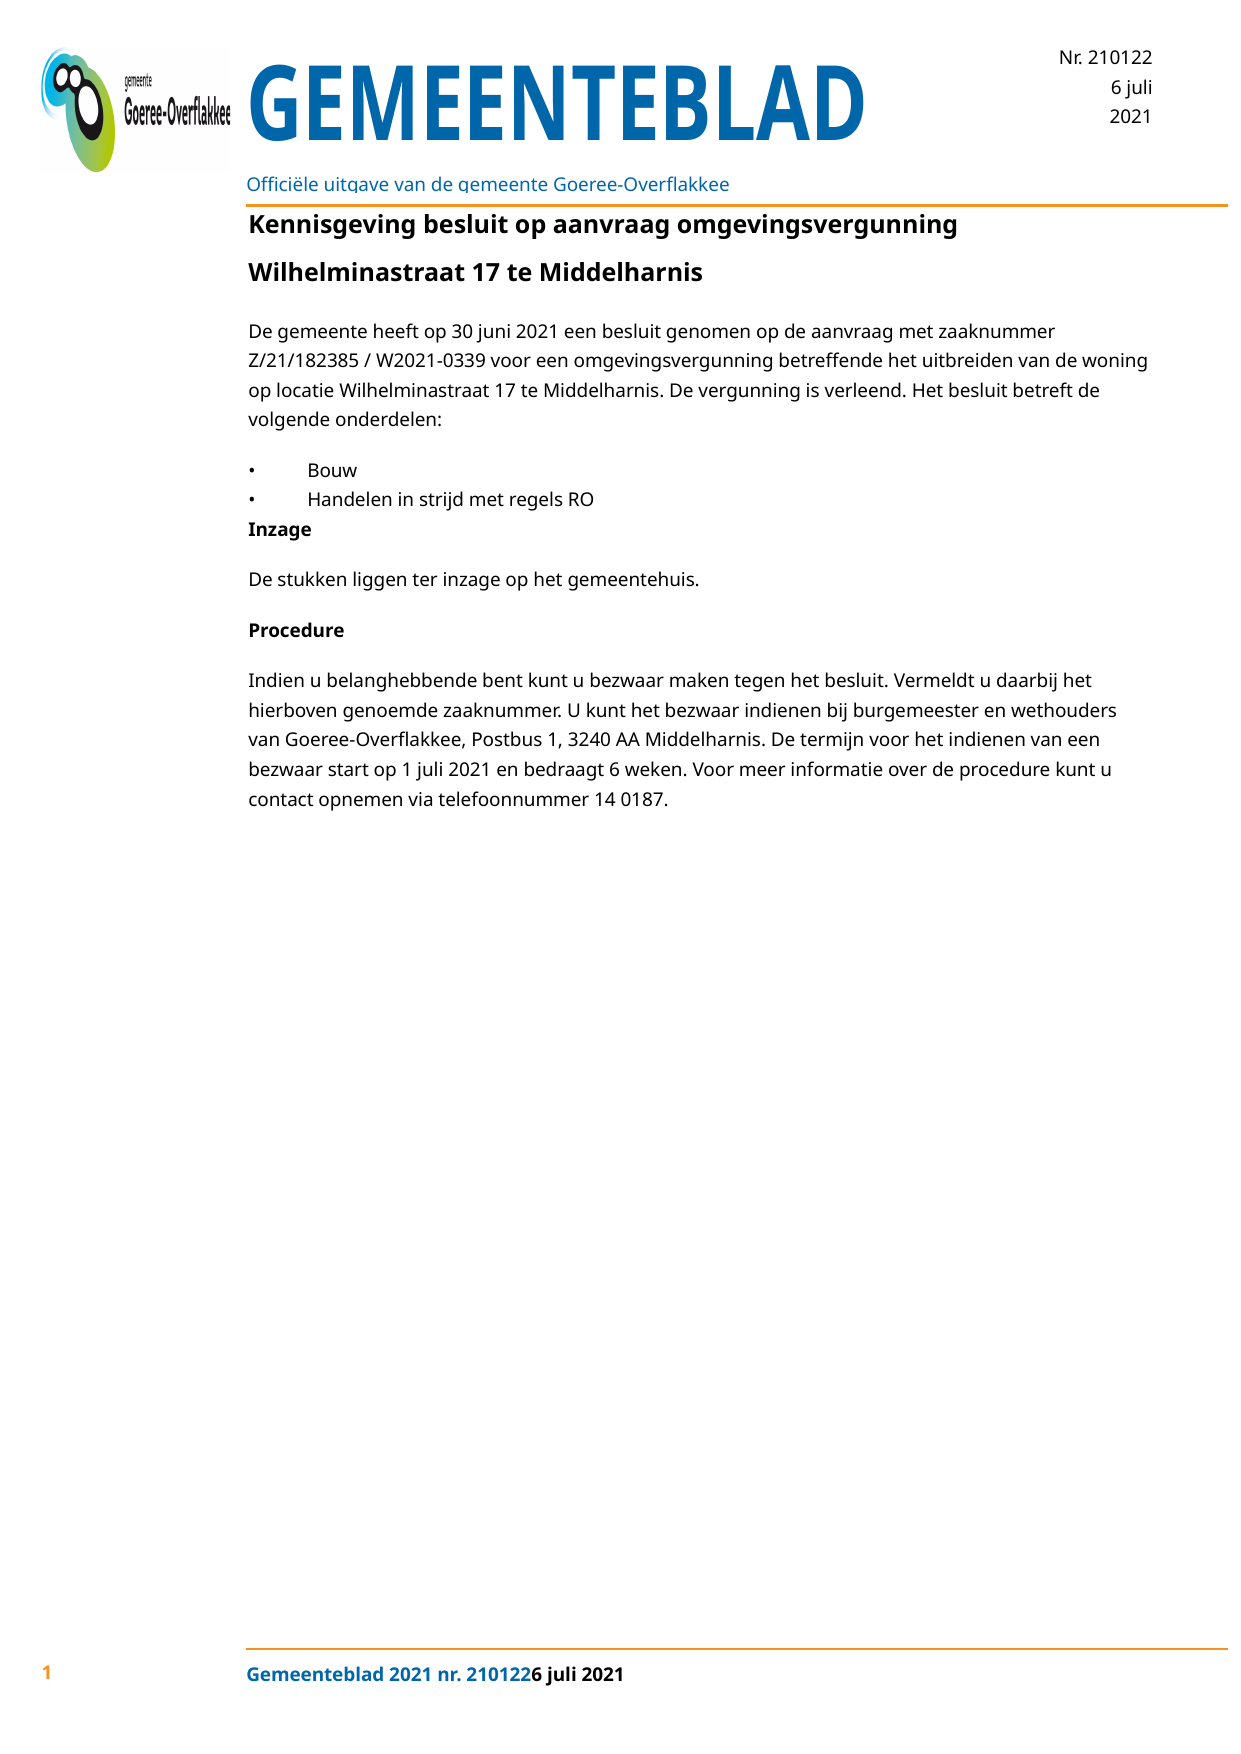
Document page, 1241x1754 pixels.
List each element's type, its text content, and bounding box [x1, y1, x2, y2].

text Indien u belanghebbende bent kunt u bezwaar maken tegen het besluit. Vermeldt u daarbij het hierboven genoemde zaaknummer. U kunt het bezwaar indienen bij burgemeester en wethouders van Goeree-Overflakkee, Postbus 1, 3240 AA Middelharnis. De termijn voor het indienen van een bezwaar start op 1 juli 2021 en bedraagt 6 weken. Voor meer informatie over de procedure kunt u contact opnemen via telefoonnummer 14 0187. [248, 667, 1152, 812]
list Handelen in strijd met regels RO [248, 487, 1152, 512]
text De gemeente heeft op 30 juni 2021 een besluit genomen op de aanvraag met zaaknummer Z/21/182385 / W2021-0339 voor een omgevingsvergunning betreffende het uitbreiden van de woning op locatie Wilhelminastraat 17 te Middelharnis. De vergunning is verleend. Het besluit betreft de volgende onderdelen: [248, 318, 1152, 432]
text Kennisgeving besluit op aanvraag omgevingsvergunning Wilhelminastraat 17 te Middelharnis [248, 207, 1152, 288]
text De stukken liggen ter inzage op het gemeentehuis. [248, 567, 1152, 592]
text Inzage [248, 516, 1152, 542]
picture [41, 47, 231, 172]
text Procedure [248, 617, 1152, 643]
list Bouw [248, 457, 1152, 483]
